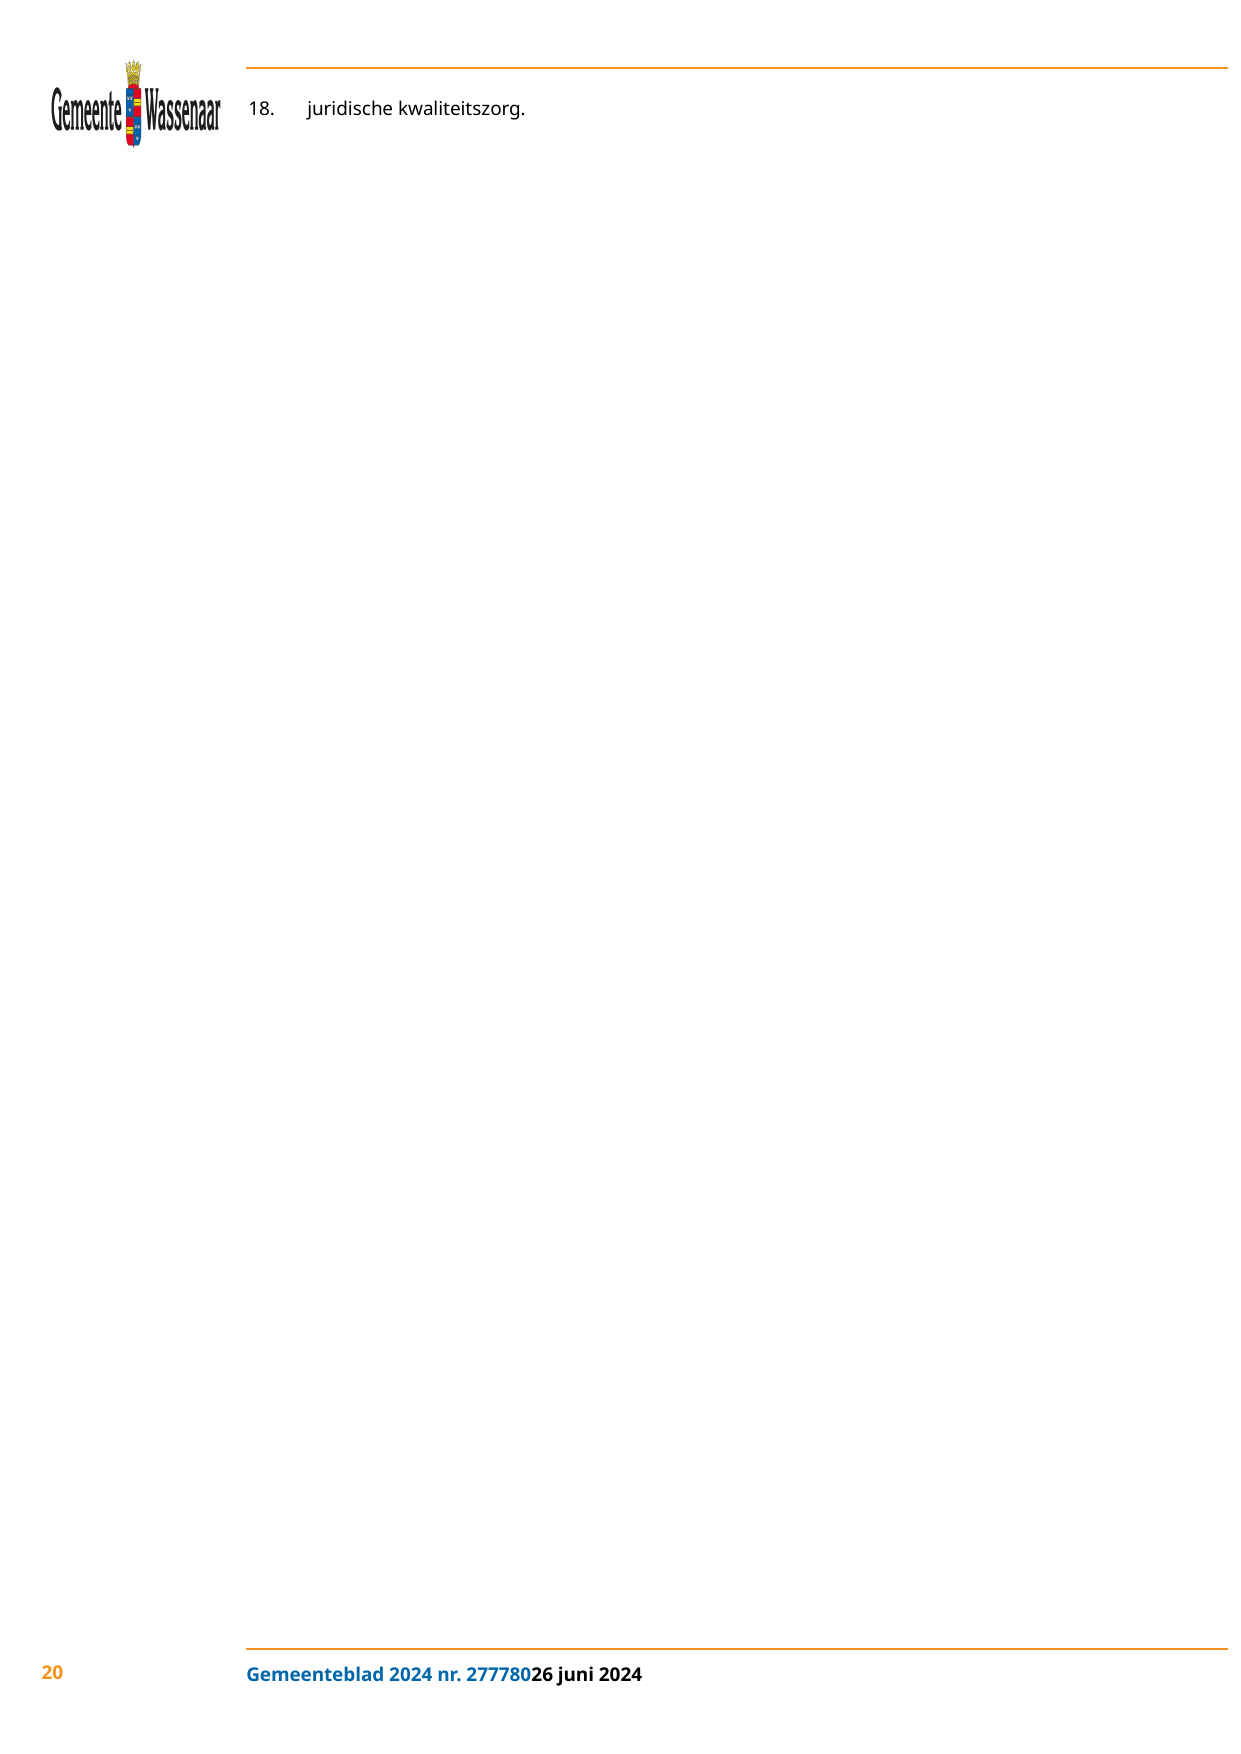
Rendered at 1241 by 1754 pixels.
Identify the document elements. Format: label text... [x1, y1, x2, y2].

picture [41, 47, 231, 172]
list juridische kwaliteitszorg. [248, 95, 1152, 121]
